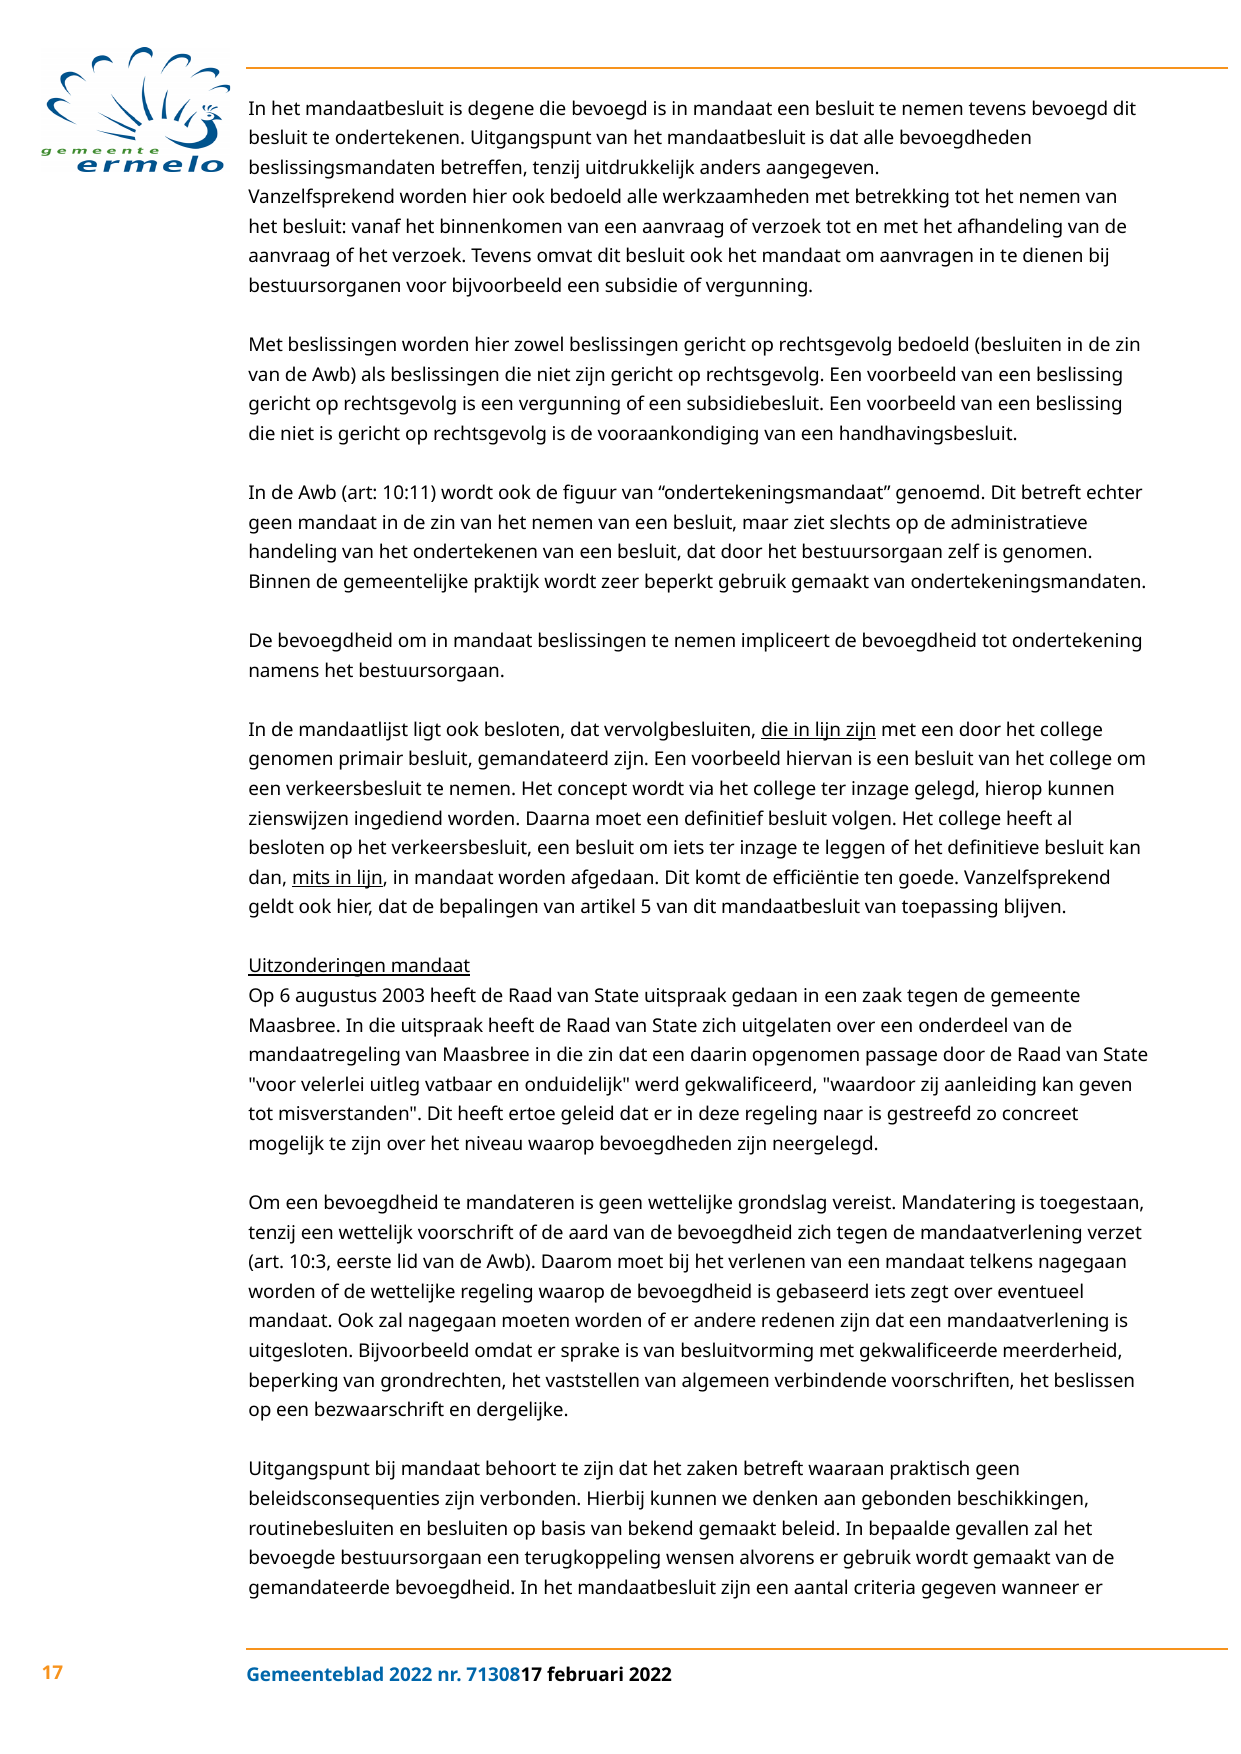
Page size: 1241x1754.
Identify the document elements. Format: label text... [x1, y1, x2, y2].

text Met beslissingen worden hier zowel beslissingen gericht op rechtsgevolg bedoeld (besluiten in de zin van de Awb) als beslissingen die niet zijn gericht op rechtsgevolg. Een voorbeeld van een beslissing gericht op rechtsgevolg is een vergunning of een subsidiebesluit. Een voorbeeld van een beslissing die niet is gericht op rechtsgevolg is de vooraankondiging van een handhavingsbesluit. [248, 331, 1152, 446]
text Op 6 augustus 2003 heeft de Raad van State uitspraak gedaan in een zaak tegen de gemeente Maasbree. In die uitspraak heeft de Raad van State zich uitgelaten over een onderdeel van de mandaatregeling van Maasbree in die zin dat een daarin opgenomen passage door de Raad van State "voor velerlei uitleg vatbaar en onduidelijk" werd gekwalificeerd, "waardoor zij aanleiding kan geven tot misverstanden". Dit heeft ertoe geleid dat er in deze regeling naar is gestreefd zo concreet mogelijk te zijn over het niveau waarop bevoegdheden zijn neergelegd. [248, 982, 1152, 1156]
text De bevoegdheid om in mandaat beslissingen te nemen impliceert de bevoegdheid tot ondertekening namens het bestuursorgaan. [248, 627, 1152, 683]
text In de mandaatlijst ligt ook besloten, dat vervolgbesluiten, die in lijn zijn met een door het college genomen primair besluit, gemandateerd zijn. Een voorbeeld hiervan is een besluit van het college om een verkeersbesluit te nemen. Het concept wordt via het college ter inzage gelegd, hierop kunnen zienswijzen ingediend worden. Daarna moet een definitief besluit volgen. Het college heeft al besloten op het verkeersbesluit, een besluit om iets ter inzage te leggen of het definitieve besluit kan dan, mits in lijn, in mandaat worden afgedaan. Dit komt de efficiëntie ten goede. Vanzelfsprekend geldt ook hier, dat de bepalingen van artikel 5 van dit mandaatbesluit van toepassing blijven. [248, 716, 1152, 919]
text In het mandaatbesluit is degene die bevoegd is in mandaat een besluit te nemen tevens bevoegd dit besluit te ondertekenen. Uitgangspunt van het mandaatbesluit is dat alle bevoegdheden beslissingsmandaten betreffen, tenzij uitdrukkelijk anders aangegeven. [248, 95, 1152, 180]
text In de Awb (art: 10:11) wordt ook de figuur van “ondertekeningsmandaat” genoemd. Dit betreft echter geen mandaat in de zin van het nemen van een besluit, maar ziet slechts op de administratieve handeling van het ondertekenen van een besluit, dat door het bestuursorgaan zelf is genomen. Binnen de gemeentelijke praktijk wordt zeer beperkt gebruik gemaakt van ondertekeningsmandaten. [248, 479, 1152, 594]
text Uitzonderingen mandaat [248, 953, 1152, 978]
text Vanzelfsprekend worden hier ook bedoeld alle werkzaamheden met betrekking tot het nemen van het besluit: vanaf het binnenkomen van een aanvraag of verzoek tot en met het afhandeling van de aanvraag of het verzoek. Tevens omvat dit besluit ook het mandaat om aanvragen in te dienen bij bestuursorganen voor bijvoorbeeld een subsidie of vergunning. [248, 183, 1152, 298]
text Om een bevoegdheid te mandateren is geen wettelijke grondslag vereist. Mandatering is toegestaan, tenzij een wettelijk voorschrift of de aard van de bevoegdheid zich tegen de mandaatverlening verzet (art. 10:3, eerste lid van de Awb). Daarom moet bij het verlenen van een mandaat telkens nagegaan worden of de wettelijke regeling waarop de bevoegdheid is gebaseerd iets zegt over eventueel mandaat. Ook zal nagegaan moeten worden of er andere redenen zijn dat een mandaatverlening is uitgesloten. Bijvoorbeeld omdat er sprake is van besluitvorming met gekwalificeerde meerderheid, beperking van grondrechten, het vaststellen van algemeen verbindende voorschriften, het beslissen op een bezwaarschrift en dergelijke. [248, 1189, 1152, 1422]
text Uitgangspunt bij mandaat behoort te zijn dat het zaken betreft waaraan praktisch geen beleidsconsequenties zijn verbonden. Hierbij kunnen we denken aan gebonden beschikkingen, routinebesluiten en besluiten op basis van bekend gemaakt beleid. In bepaalde gevallen zal het bevoegde bestuursorgaan een terugkoppeling wensen alvorens er gebruik wordt gemaakt van de gemandateerde bevoegdheid. In het mandaatbesluit zijn een aantal criteria gegeven wanneer er [248, 1456, 1152, 1600]
picture [41, 47, 231, 172]
